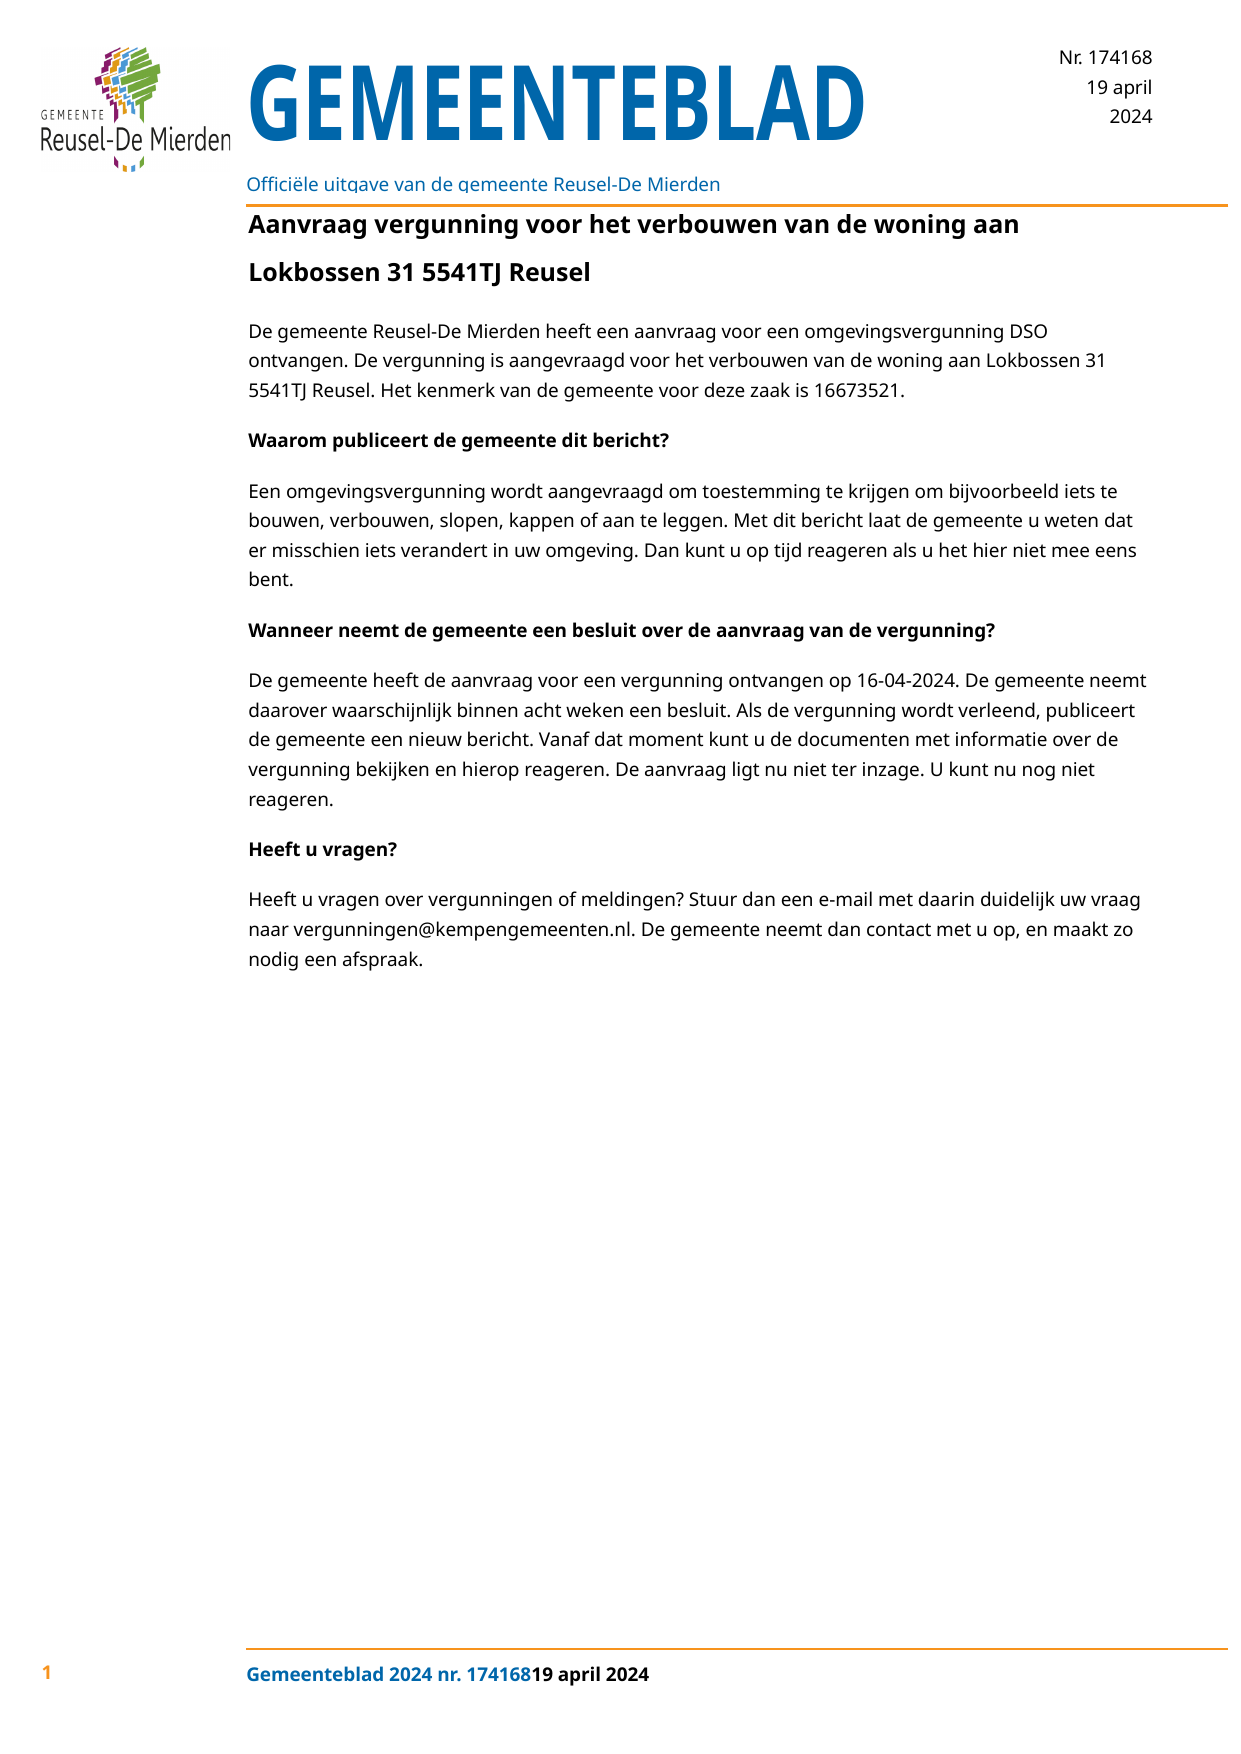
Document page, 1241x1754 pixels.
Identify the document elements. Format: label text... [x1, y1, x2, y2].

text Waarom publiceert de gemeente dit bericht? [248, 427, 1152, 453]
text Heeft u vragen? [248, 836, 1152, 862]
text De gemeente heeft de aanvraag voor een vergunning ontvangen op 16-04-2024. De gemeente neemt daarover waarschijnlijk binnen acht weken een besluit. Als de vergunning wordt verleend, publiceert de gemeente een nieuw bericht. Vanaf dat moment kunt u de documenten met informatie over de vergunning bekijken en hierop reageren. De aanvraag ligt nu niet ter inzage. U kunt nu nog niet reageren. [248, 667, 1152, 812]
text Aanvraag vergunning voor het verbouwen van de woning aan Lokbossen 31 5541TJ Reusel [248, 207, 1152, 288]
picture [41, 47, 231, 172]
text De gemeente Reusel-De Mierden heeft een aanvraag voor een omgevingsvergunning DSO ontvangen. De vergunning is aangevraagd voor het verbouwen van de woning aan Lokbossen 31 5541TJ Reusel. Het kenmerk van de gemeente voor deze zaak is 16673521. [248, 318, 1152, 403]
text Wanneer neemt de gemeente een besluit over de aanvraag van de vergunning? [248, 617, 1152, 643]
text Een omgevingsvergunning wordt aangevraagd om toestemming te krijgen om bijvoorbeeld iets te bouwen, verbouwen, slopen, kappen of aan te leggen. Met dit bericht laat de gemeente u weten dat er misschien iets verandert in uw omgeving. Dan kunt u op tijd reageren als u het hier niet mee eens bent. [248, 478, 1152, 592]
text Heeft u vragen over vergunningen of meldingen? Stuur dan een e-mail met daarin duidelijk uw vraag naar vergunningen@kempengemeenten.nl. De gemeente neemt dan contact met u op, en maakt zo nodig een afspraak. [248, 887, 1152, 972]
